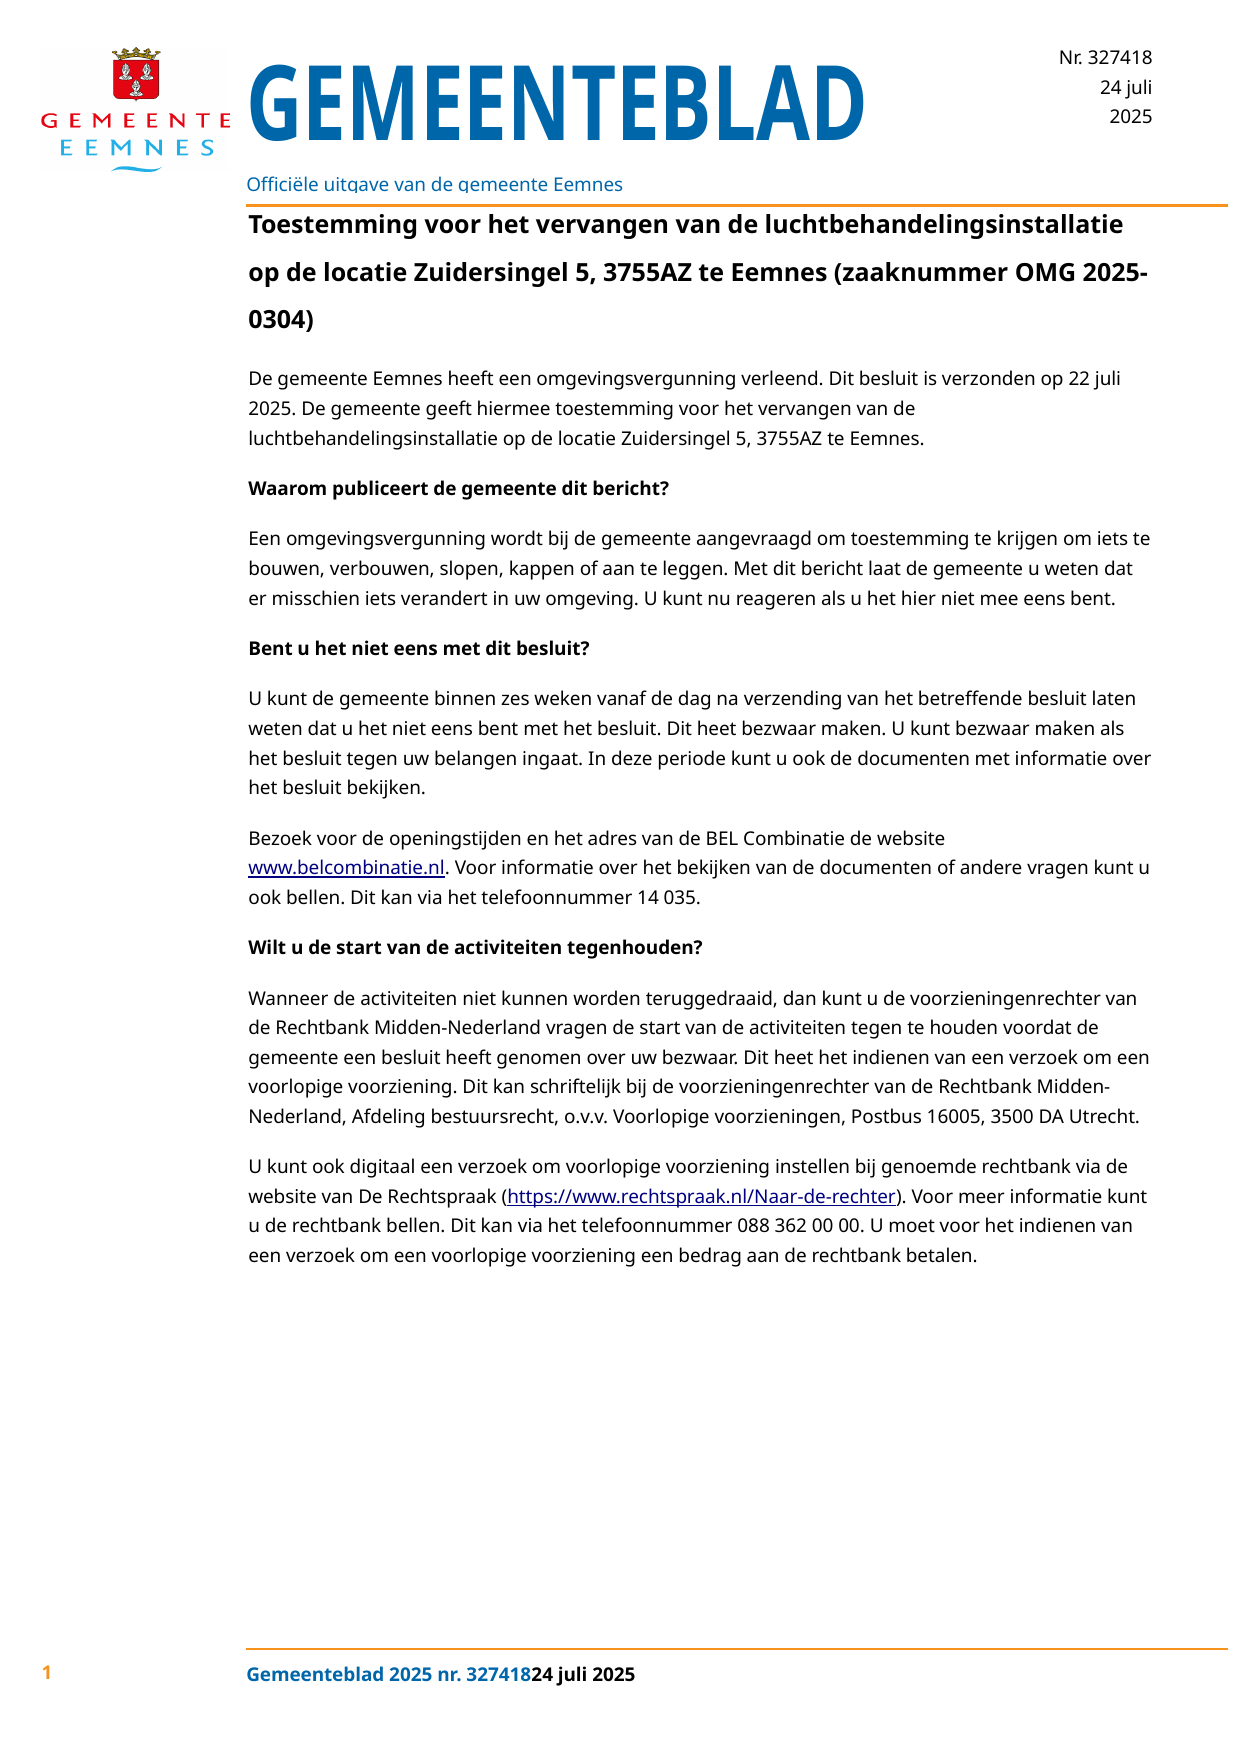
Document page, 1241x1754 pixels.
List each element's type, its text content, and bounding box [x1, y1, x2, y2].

text Waarom publiceert de gemeente dit bericht? [248, 475, 1152, 501]
text De gemeente Eemnes heeft een omgevingsvergunning verleend. Dit besluit is verzonden op 22 juli 2025. De gemeente geeft hiermee toestemming voor het vervangen van de luchtbehandelingsinstallatie op de locatie Zuidersingel 5, 3755AZ te Eemnes. [248, 366, 1152, 450]
text U kunt de gemeente binnen zes weken vanaf de dag na verzending van het betreffende besluit laten weten dat u het niet eens bent met het besluit. Dit heet bezwaar maken. U kunt bezwaar maken als het besluit tegen uw belangen ingaat. In deze periode kunt u ook de documenten met informatie over het besluit bekijken. [248, 686, 1152, 800]
text U kunt ook digitaal een verzoek om voorlopige voorziening instellen bij genoemde rechtbank via de website van De Rechtspraak (https://www.rechtspraak.nl/Naar-de-rechter). Voor meer informatie kunt u de rechtbank bellen. Dit kan via het telefoonnummer 088 362 00 00. U moet voor het indienen van een verzoek om een voorlopige voorziening een bedrag aan de rechtbank betalen. [248, 1153, 1152, 1268]
text Een omgevingsvergunning wordt bij de gemeente aangevraagd om toestemming te krijgen om iets te bouwen, verbouwen, slopen, kappen of aan te leggen. Met dit bericht laat de gemeente u weten dat er misschien iets verandert in uw omgeving. U kunt nu reageren als u het hier niet mee eens bent. [248, 526, 1152, 610]
picture [41, 47, 231, 172]
text Toestemming voor het vervangen van de luchtbehandelingsinstallatie op de locatie Zuidersingel 5, 3755AZ te Eemnes (zaaknummer OMG 2025-0304) [248, 207, 1152, 336]
text Bezoek voor de openingstijden en het adres van de BEL Combinatie de website www.belcombinatie.nl. Voor informatie over het bekijken van de documenten of andere vragen kunt u ook bellen. Dit kan via het telefoonnummer 14 035. [248, 825, 1152, 909]
text Bent u het niet eens met dit besluit? [248, 635, 1152, 661]
text Wilt u de start van de activiteiten tegenhouden? [248, 934, 1152, 960]
text Wanneer de activiteiten niet kunnen worden teruggedraaid, dan kunt u de voorzieningenrechter van de Rechtbank Midden-Nederland vragen de start van de activiteiten tegen te houden voordat de gemeente een besluit heeft genomen over uw bezwaar. Dit heet het indienen van een verzoek om een voorlopige voorziening. Dit kan schriftelijk bij de voorzieningenrechter van de Rechtbank Midden-Nederland, Afdeling bestuursrecht, o.v.v. Voorlopige voorzieningen, Postbus 16005, 3500 DA Utrecht. [248, 985, 1152, 1129]
